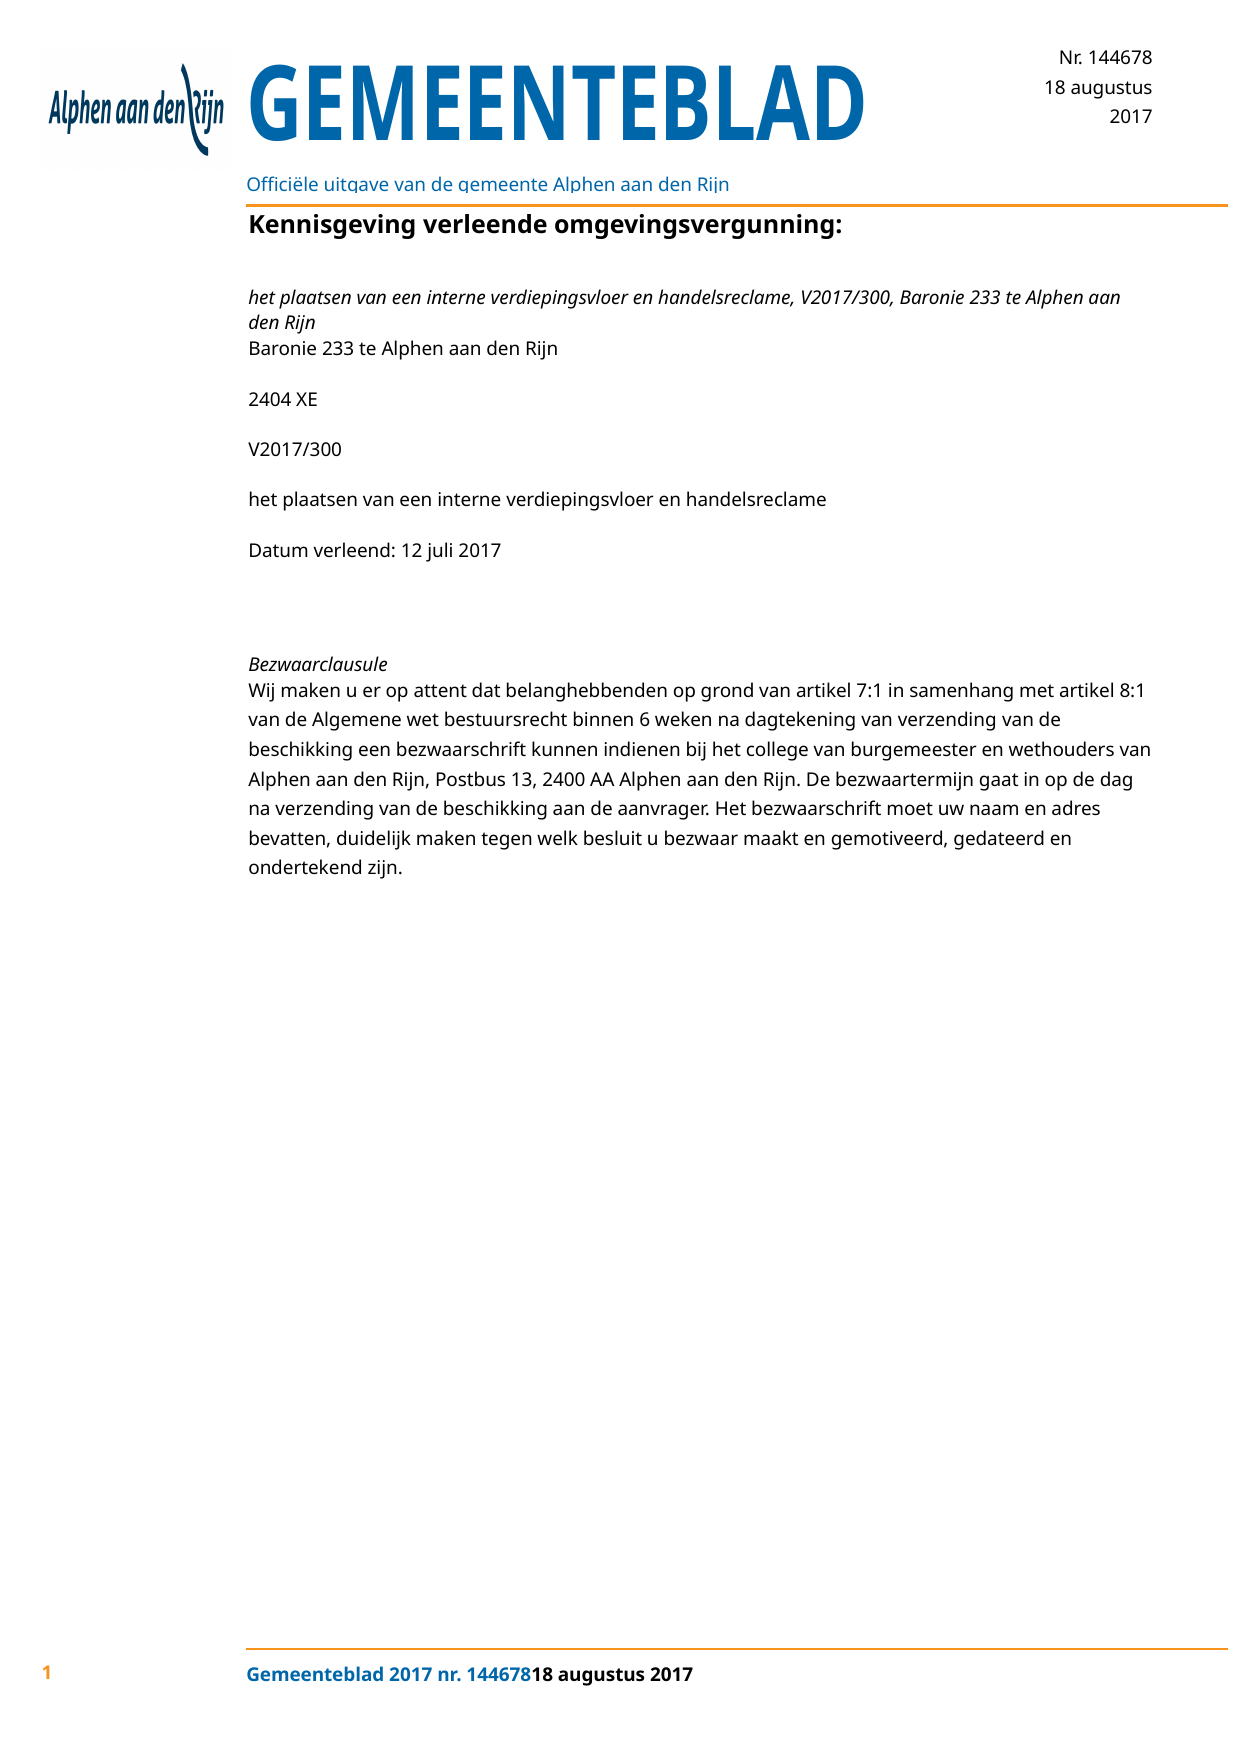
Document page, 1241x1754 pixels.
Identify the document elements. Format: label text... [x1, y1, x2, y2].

text 2404 XE [248, 386, 1152, 411]
text Kennisgeving verleende omgevingsvergunning: [248, 207, 1152, 241]
text het plaatsen van een interne verdiepingsvloer en handelsreclame, V2017/300, Baronie 233 te Alphen aan den Rijn [248, 284, 1152, 335]
text het plaatsen van een interne verdiepingsvloer en handelsreclame [248, 487, 1152, 512]
text V2017/300 [248, 436, 1152, 462]
text Datum verleend: 12 juli 2017 [248, 537, 1152, 563]
text Baronie 233 te Alphen aan den Rijn [248, 335, 1152, 361]
text Wij maken u er op attent dat belanghebbenden op grond van artikel 7:1 in samenhang met artikel 8:1 van de Algemene wet bestuursrecht binnen 6 weken na dagtekening van verzending van de beschikking een bezwaarschrift kunnen indienen bij het college van burgemeester en wethouders van Alphen aan den Rijn, Postbus 13, 2400 AA Alphen aan den Rijn. De bezwaartermijn gaat in op de dag na verzending van de beschikking aan de aanvrager. Het bezwaarschrift moet uw naam en adres bevatten, duidelijk maken tegen welk besluit u bezwaar maakt en gemotiveerd, gedateerd en ondertekend zijn. [248, 677, 1152, 880]
picture [41, 47, 231, 172]
text Bezwaarclausule [248, 651, 1152, 677]
